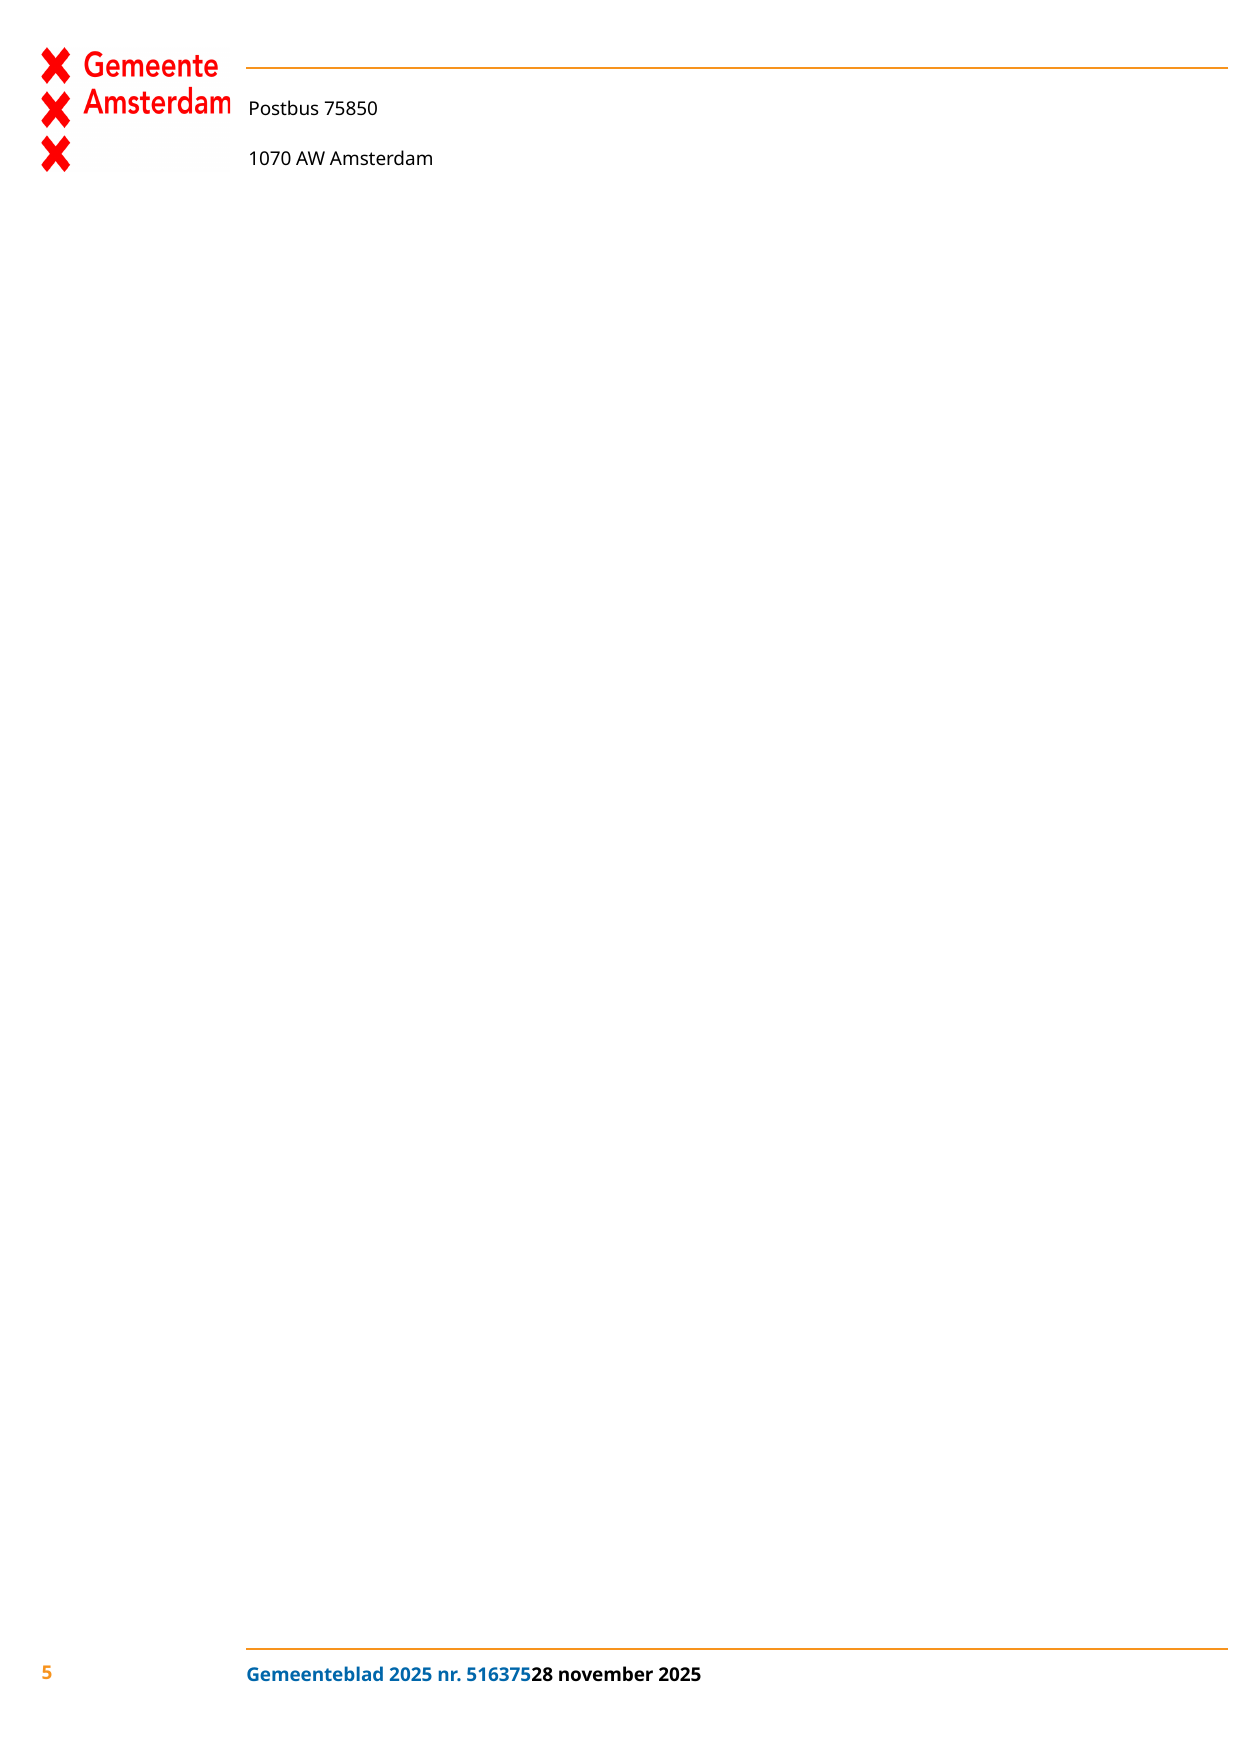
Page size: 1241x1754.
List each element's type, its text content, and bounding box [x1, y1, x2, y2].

text Postbus 75850 [248, 95, 1152, 121]
text 1070 AW Amsterdam [248, 145, 1152, 171]
picture [41, 47, 231, 172]
